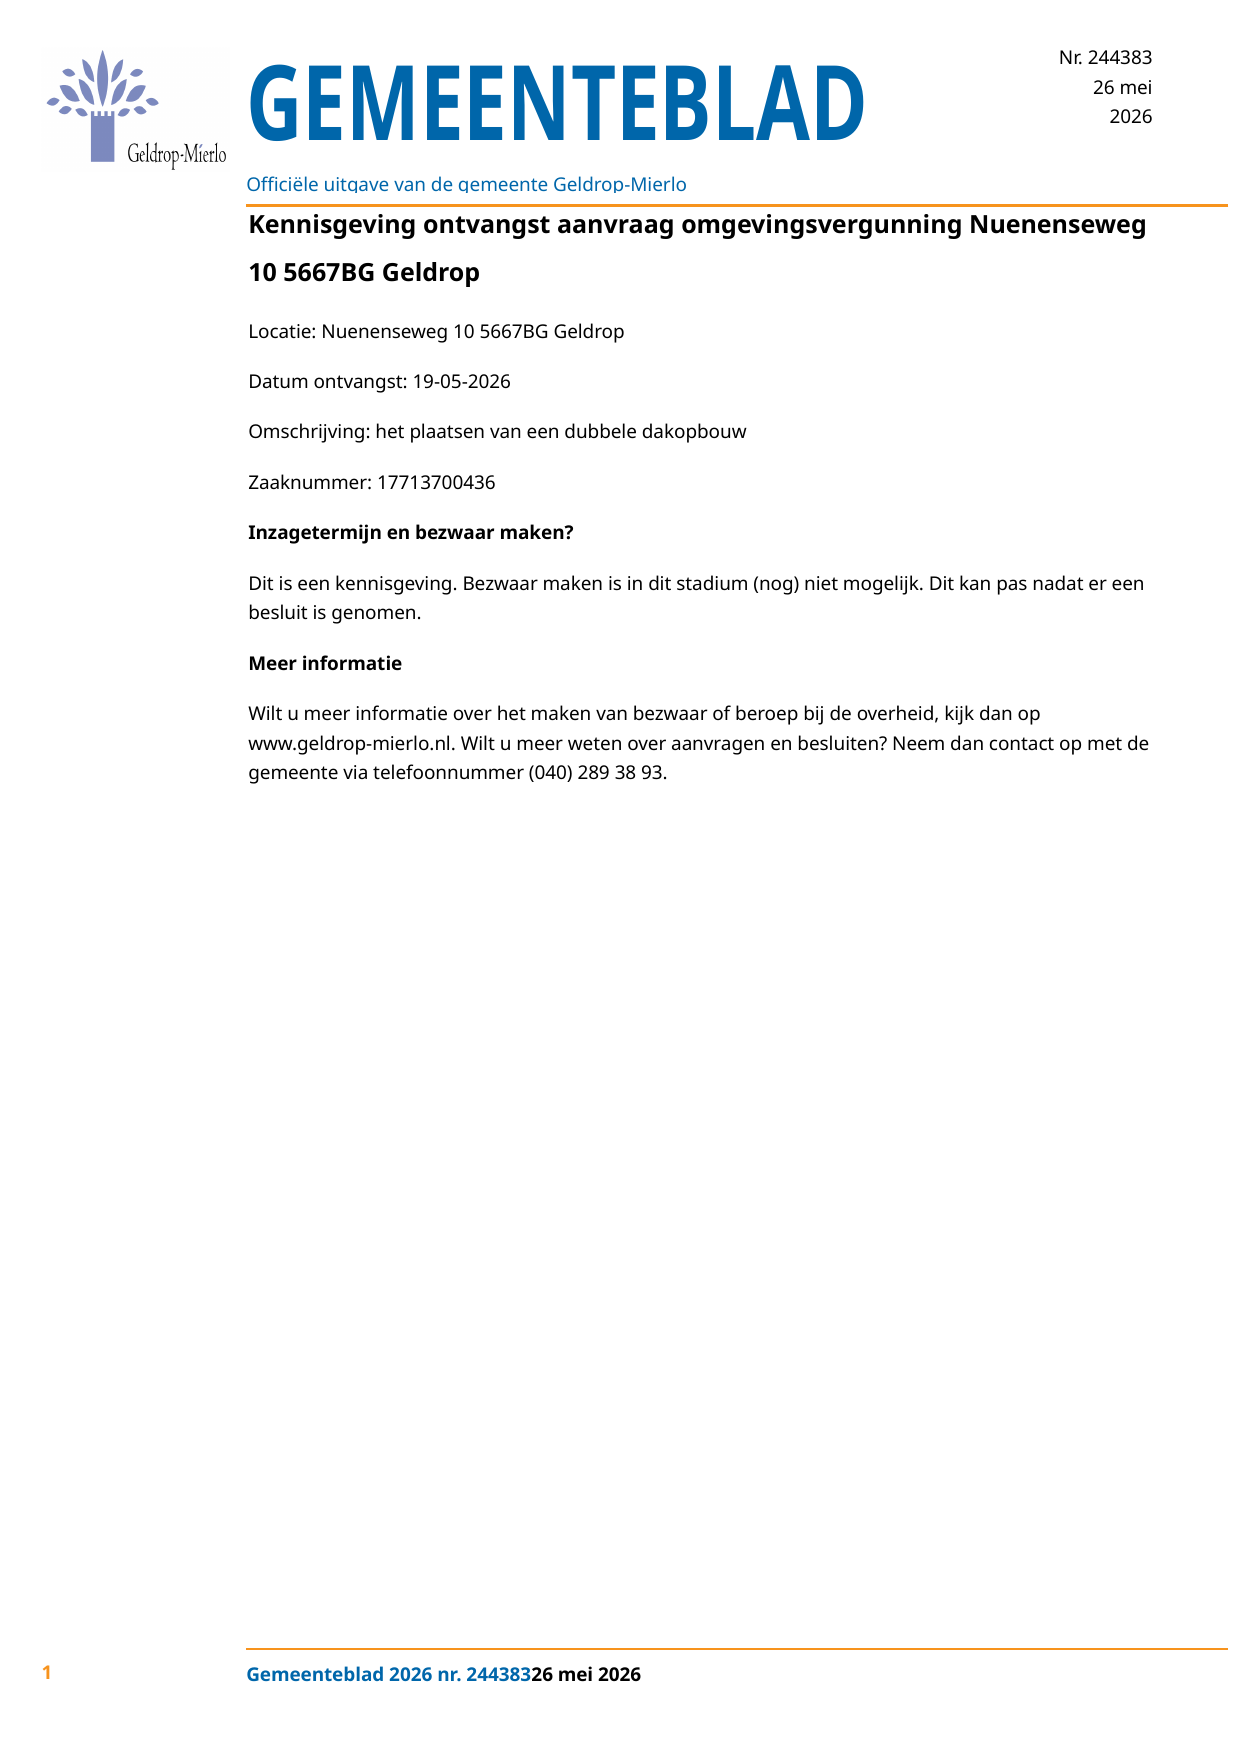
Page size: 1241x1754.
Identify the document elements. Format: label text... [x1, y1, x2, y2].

text Datum ontvangst: 19-05-2026 [248, 368, 1152, 394]
text Locatie: Nuenenseweg 10 5667BG Geldrop [248, 318, 1152, 344]
text Omschrijving: het plaatsen van een dubbele dakopbouw [248, 419, 1152, 444]
text Dit is een kennisgeving. Bezwaar maken is in dit stadium (nog) niet mogelijk. Dit kan pas nadat er een besluit is genomen. [248, 570, 1152, 625]
picture [41, 47, 231, 172]
text Wilt u meer informatie over het maken van bezwaar of beroep bij de overheid, kijk dan op www.geldrop-mierlo.nl. Wilt u meer weten over aanvragen en besluiten? Neem dan contact op met de gemeente via telefoonnummer (040) 289 38 93. [248, 700, 1152, 785]
text Inzagetermijn en bezwaar maken? [248, 519, 1152, 545]
text Zaaknummer: 17713700436 [248, 469, 1152, 495]
text Meer informatie [248, 650, 1152, 676]
text Kennisgeving ontvangst aanvraag omgevingsvergunning Nuenenseweg 10 5667BG Geldrop [248, 207, 1152, 288]
